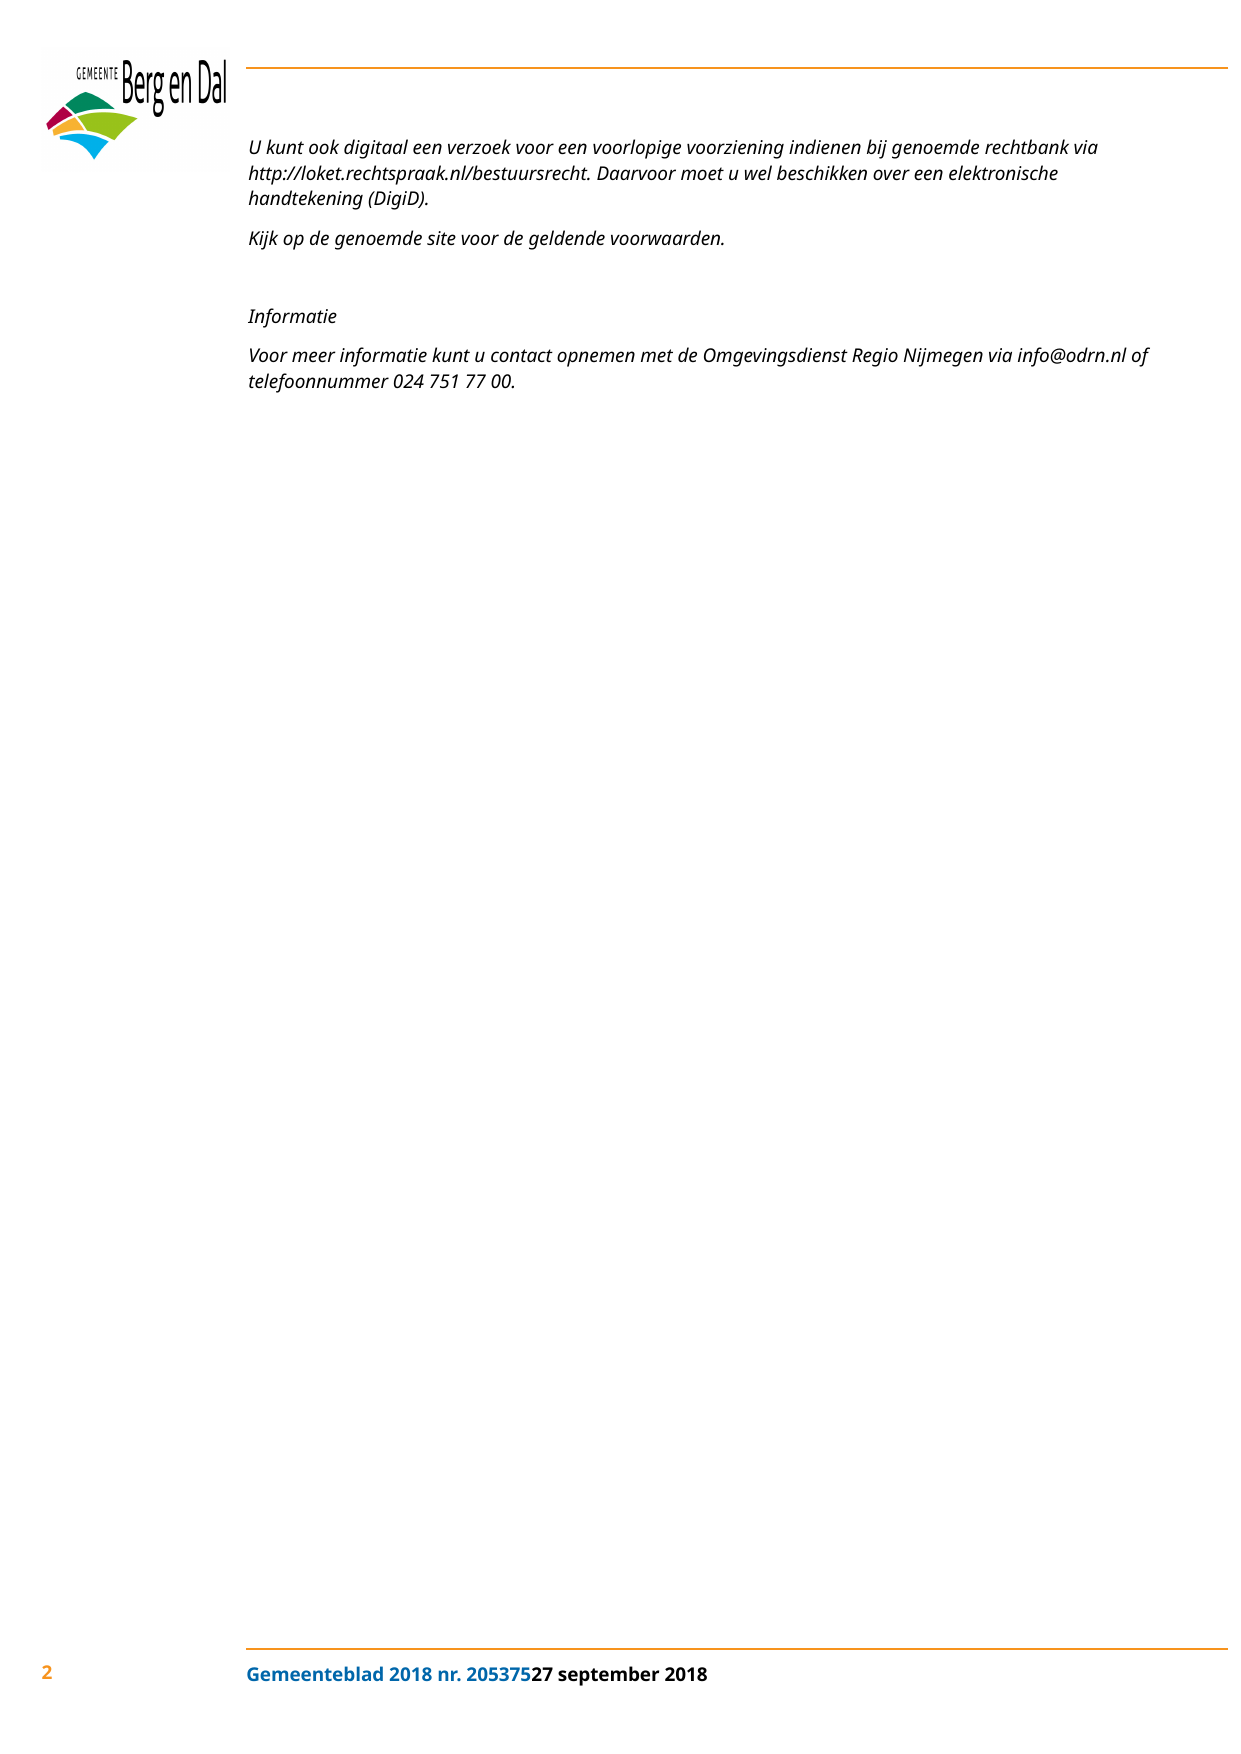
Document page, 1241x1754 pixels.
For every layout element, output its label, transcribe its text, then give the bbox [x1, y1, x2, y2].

text Voor meer informatie kunt u contact opnemen met de Omgevingsdienst Regio Nijmegen via info@odrn.nl of telefoonnummer 024 751 77 00. [248, 343, 1152, 394]
text Informatie [248, 303, 1152, 329]
picture [41, 47, 231, 172]
text Kijk op de genoemde site voor de geldende voorwaarden. [248, 225, 1152, 251]
text U kunt ook digitaal een verzoek voor een voorlopige voorziening indienen bij genoemde rechtbank via http://loket.rechtspraak.nl/bestuursrecht. Daarvoor moet u wel beschikken over een elektronische handtekening (DigiD). [248, 134, 1152, 211]
